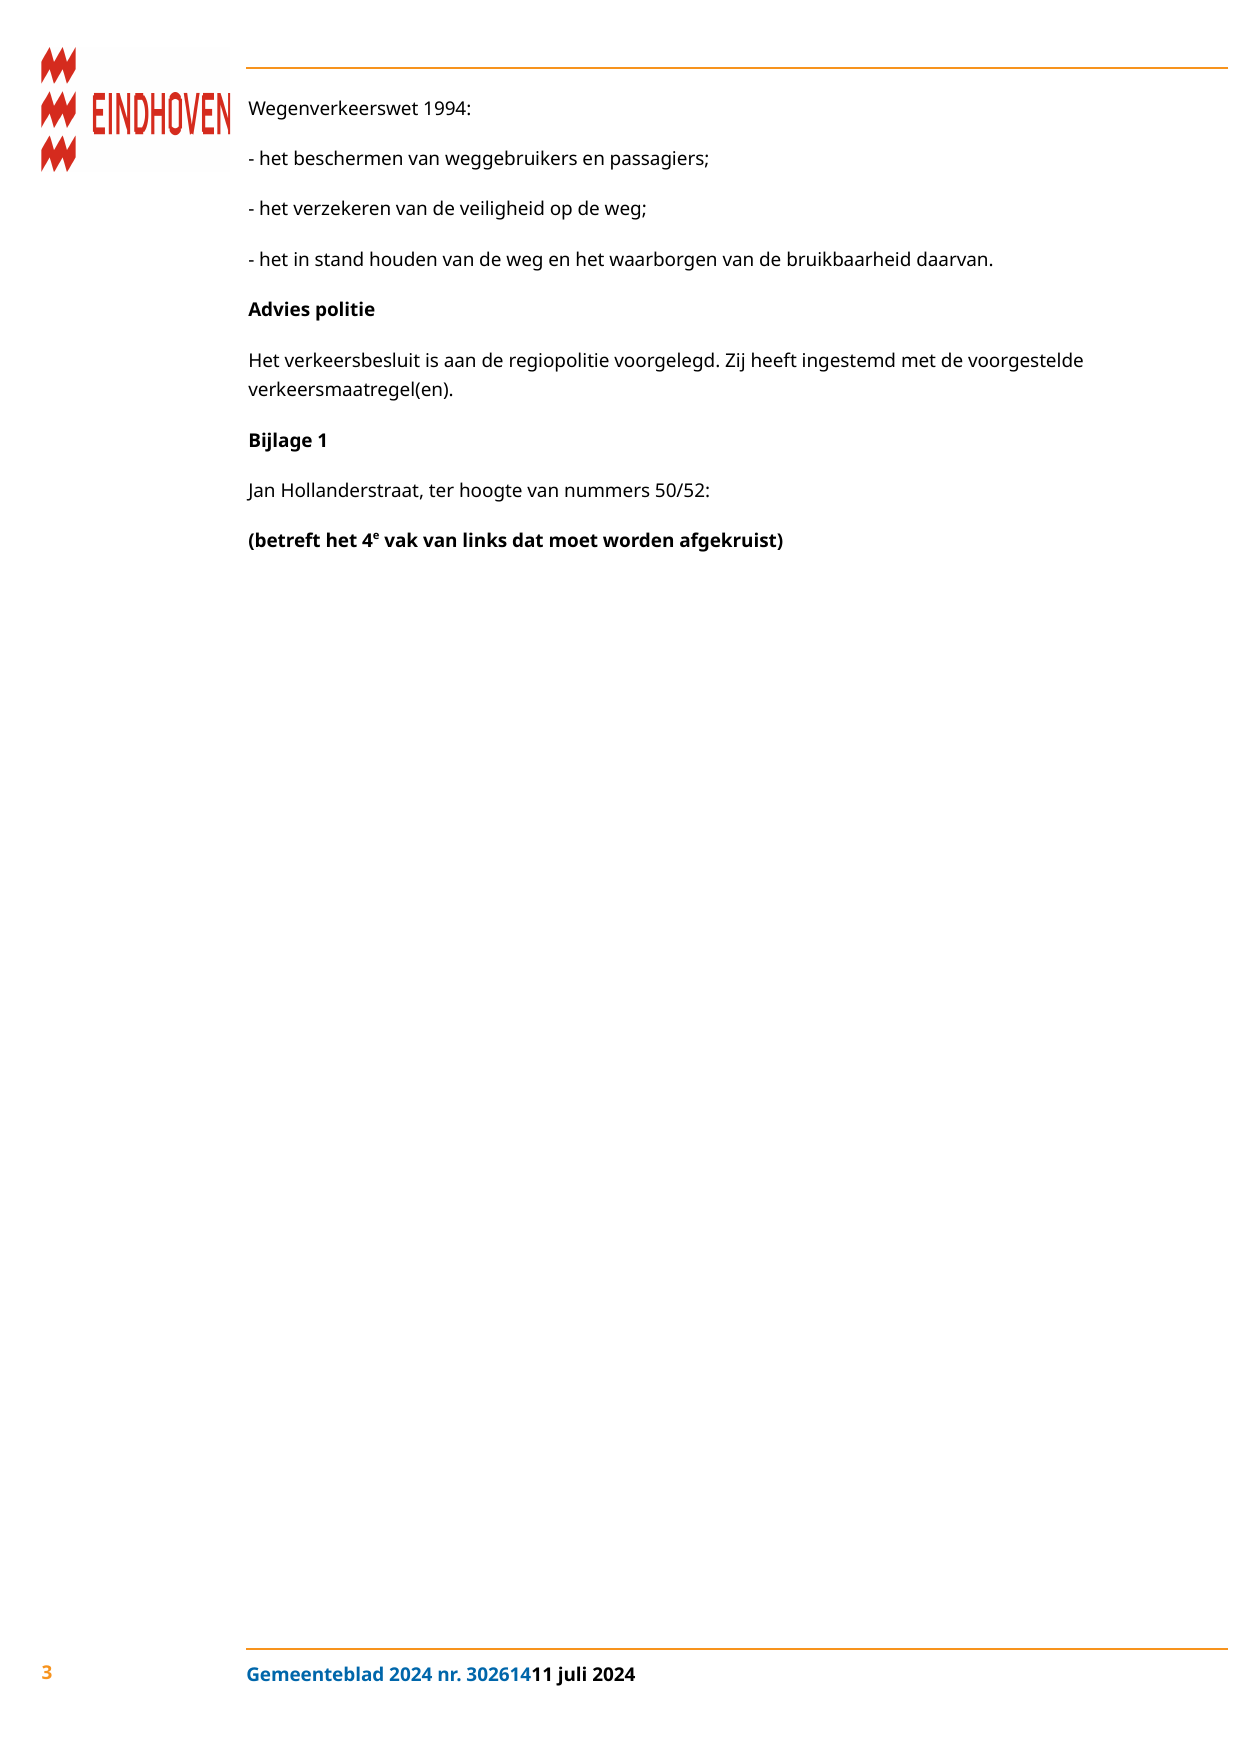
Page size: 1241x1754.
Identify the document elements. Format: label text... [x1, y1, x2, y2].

text - het verzekeren van de veiligheid op de weg; [248, 196, 1152, 221]
text Advies politie [248, 296, 1152, 322]
text - het in stand houden van de weg en het waarborgen van de bruikbaarheid daarvan. [248, 246, 1152, 272]
text Het verkeersbesluit is aan de regiopolitie voorgelegd. Zij heeft ingestemd met de voorgestelde verkeersmaatregel(en). [248, 347, 1152, 402]
text - het beschermen van weggebruikers en passagiers; [248, 145, 1152, 171]
picture [41, 47, 231, 172]
text (betreft het 4e vak van links dat moet worden afgekruist) [248, 528, 1152, 553]
text Wegenverkeerswet 1994: [248, 95, 1152, 121]
text Bijlage 1 [248, 427, 1152, 453]
text Jan Hollanderstraat, ter hoogte van nummers 50/52: [248, 477, 1152, 503]
